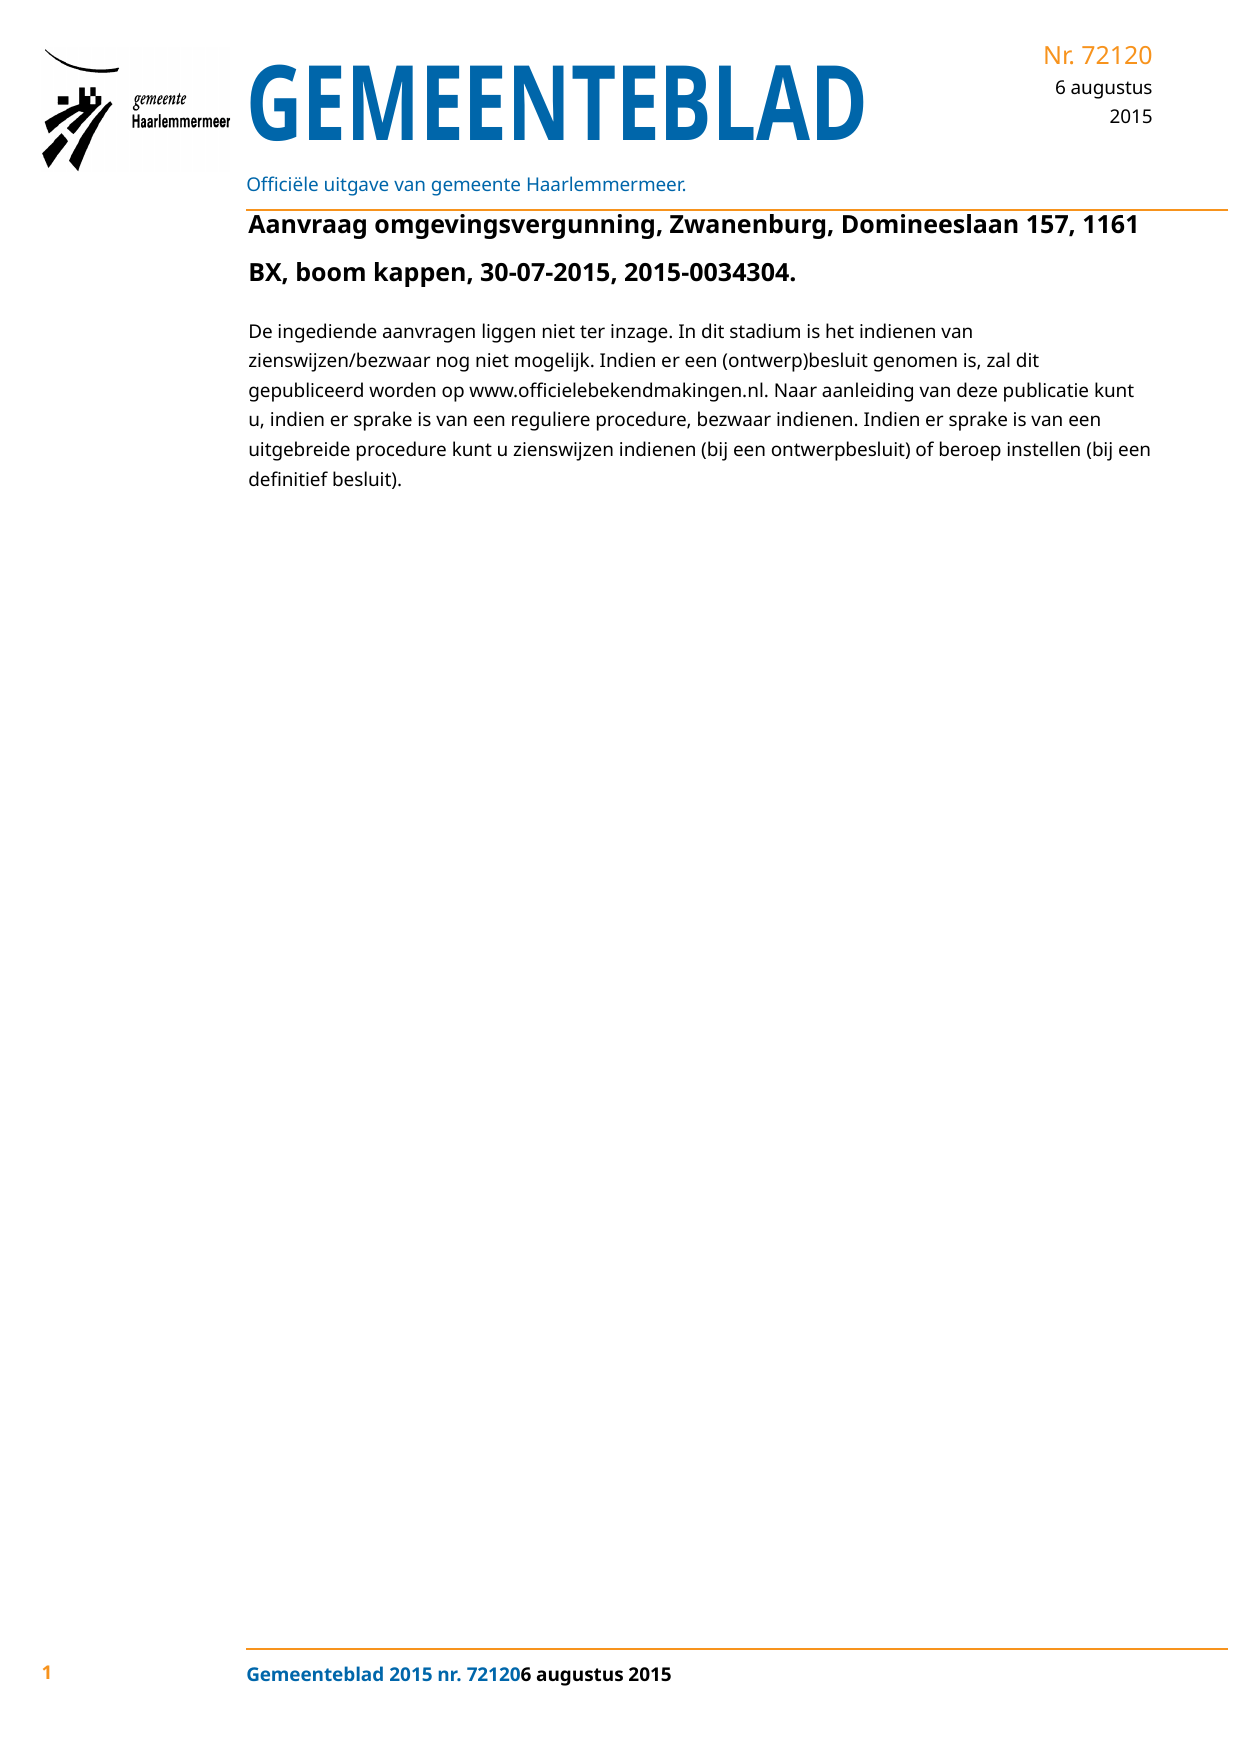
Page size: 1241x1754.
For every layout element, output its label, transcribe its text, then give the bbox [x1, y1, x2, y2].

text Aanvraag omgevingsvergunning, Zwanenburg, Domineeslaan 157, 1161 BX, boom kappen, 30-07-2015, 2015-0034304. [248, 211, 1152, 288]
picture [41, 47, 231, 172]
text De ingediende aanvragen liggen niet ter inzage. In dit stadium is het indienen van zienswijzen/bezwaar nog niet mogelijk. Indien er een (ontwerp)besluit genomen is, zal dit gepubliceerd worden op www.officielebekendmakingen.nl. Naar aanleiding van deze publicatie kunt u, indien er sprake is van een reguliere procedure, bezwaar indienen. Indien er sprake is van een uitgebreide procedure kunt u zienswijzen indienen (bij een ontwerpbesluit) of beroep instellen (bij een definitief besluit). [248, 318, 1152, 492]
